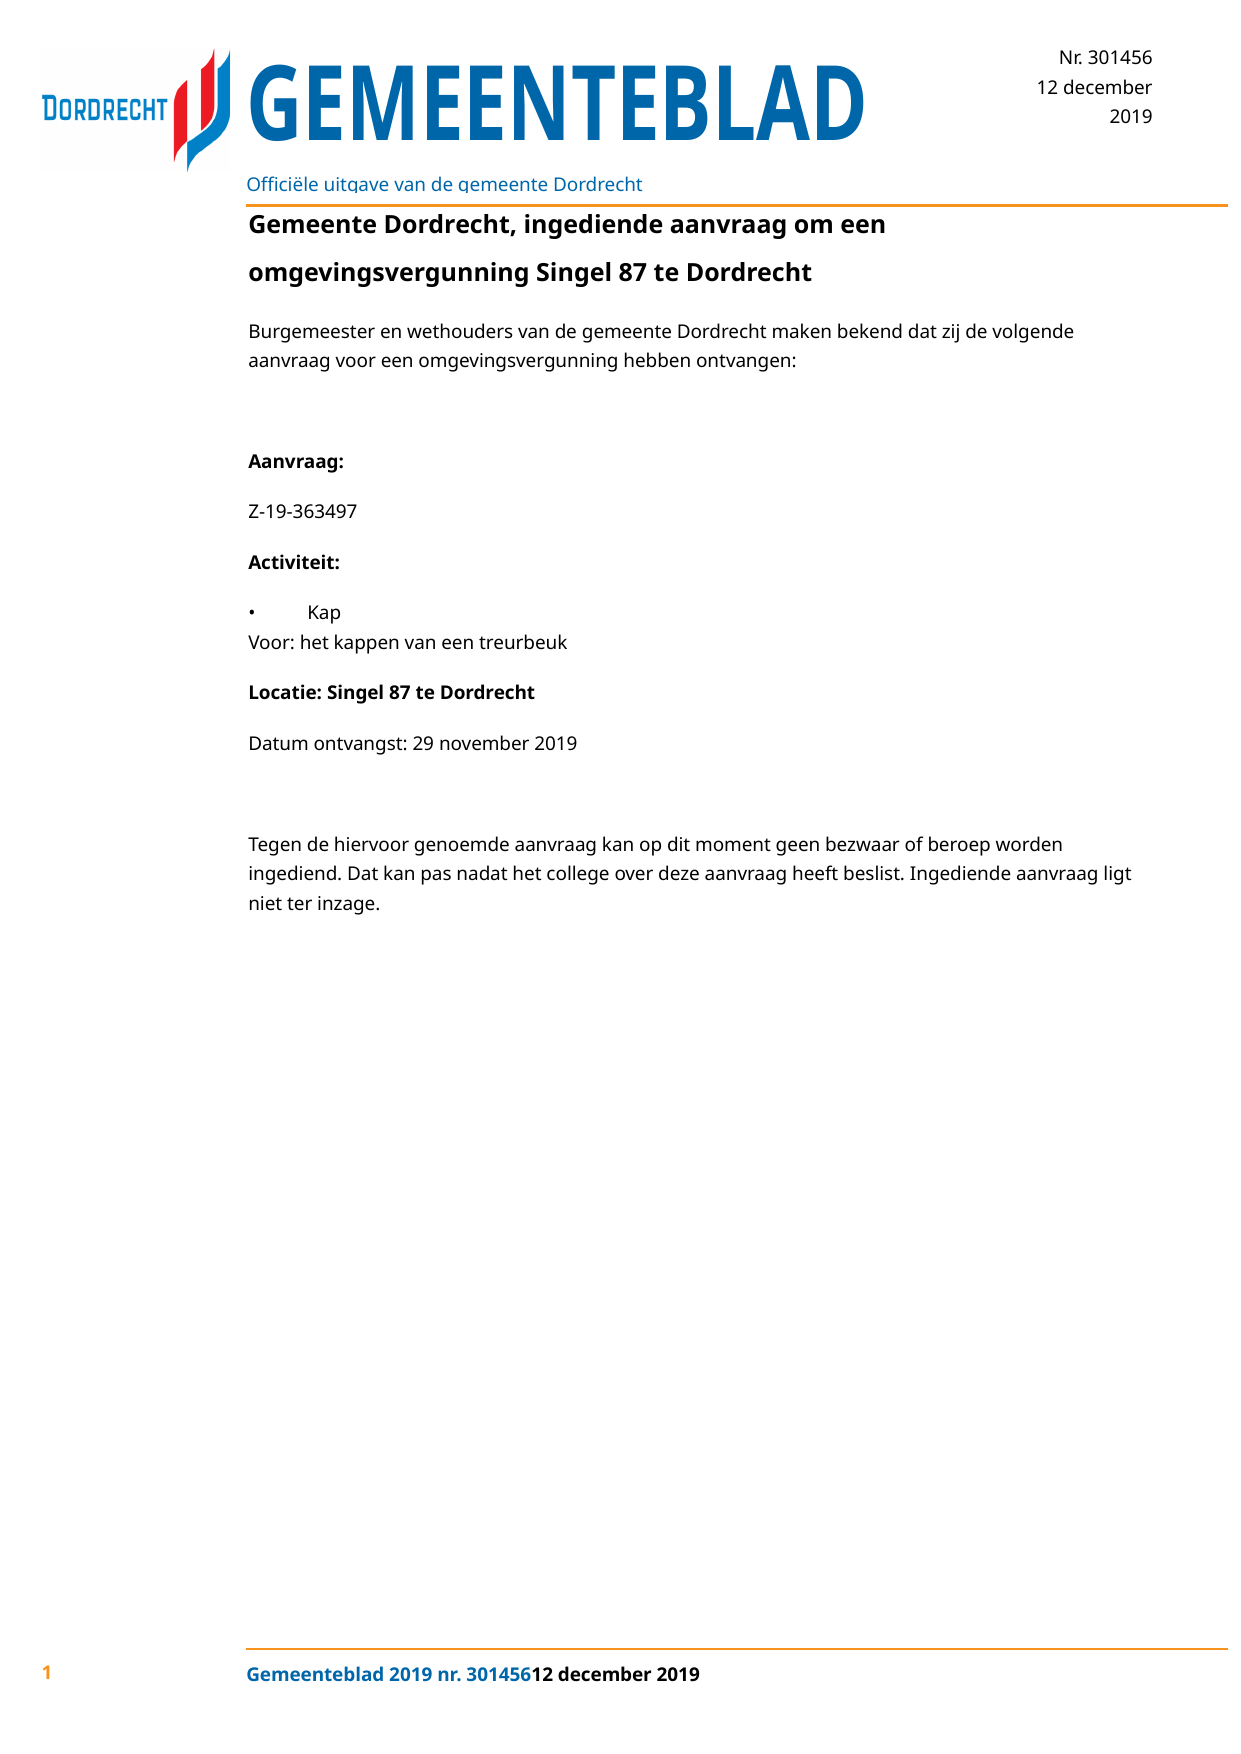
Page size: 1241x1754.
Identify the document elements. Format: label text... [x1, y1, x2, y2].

text Gemeente Dordrecht, ingediende aanvraag om een omgevingsvergunning Singel 87 te Dordrecht [248, 207, 1152, 288]
text Datum ontvangst: 29 november 2019 [248, 730, 1152, 756]
text Activiteit: [248, 549, 1152, 575]
text Z-19-363497 [248, 499, 1152, 524]
text Burgemeester en wethouders van de gemeente Dordrecht maken bekend dat zij de volgende aanvraag voor een omgevingsvergunning hebben ontvangen: [248, 318, 1152, 373]
text Voor: het kappen van een treurbeuk [248, 629, 1152, 655]
text Tegen de hiervoor genoemde aanvraag kan op dit moment geen bezwaar of beroep worden ingediend. Dat kan pas nadat het college over deze aanvraag heeft beslist. Ingediende aanvraag ligt niet ter inzage. [248, 831, 1152, 916]
text Locatie: Singel 87 te Dordrecht [248, 679, 1152, 705]
picture [41, 47, 231, 172]
list Kap [248, 599, 1152, 625]
text Aanvraag: [248, 448, 1152, 474]
